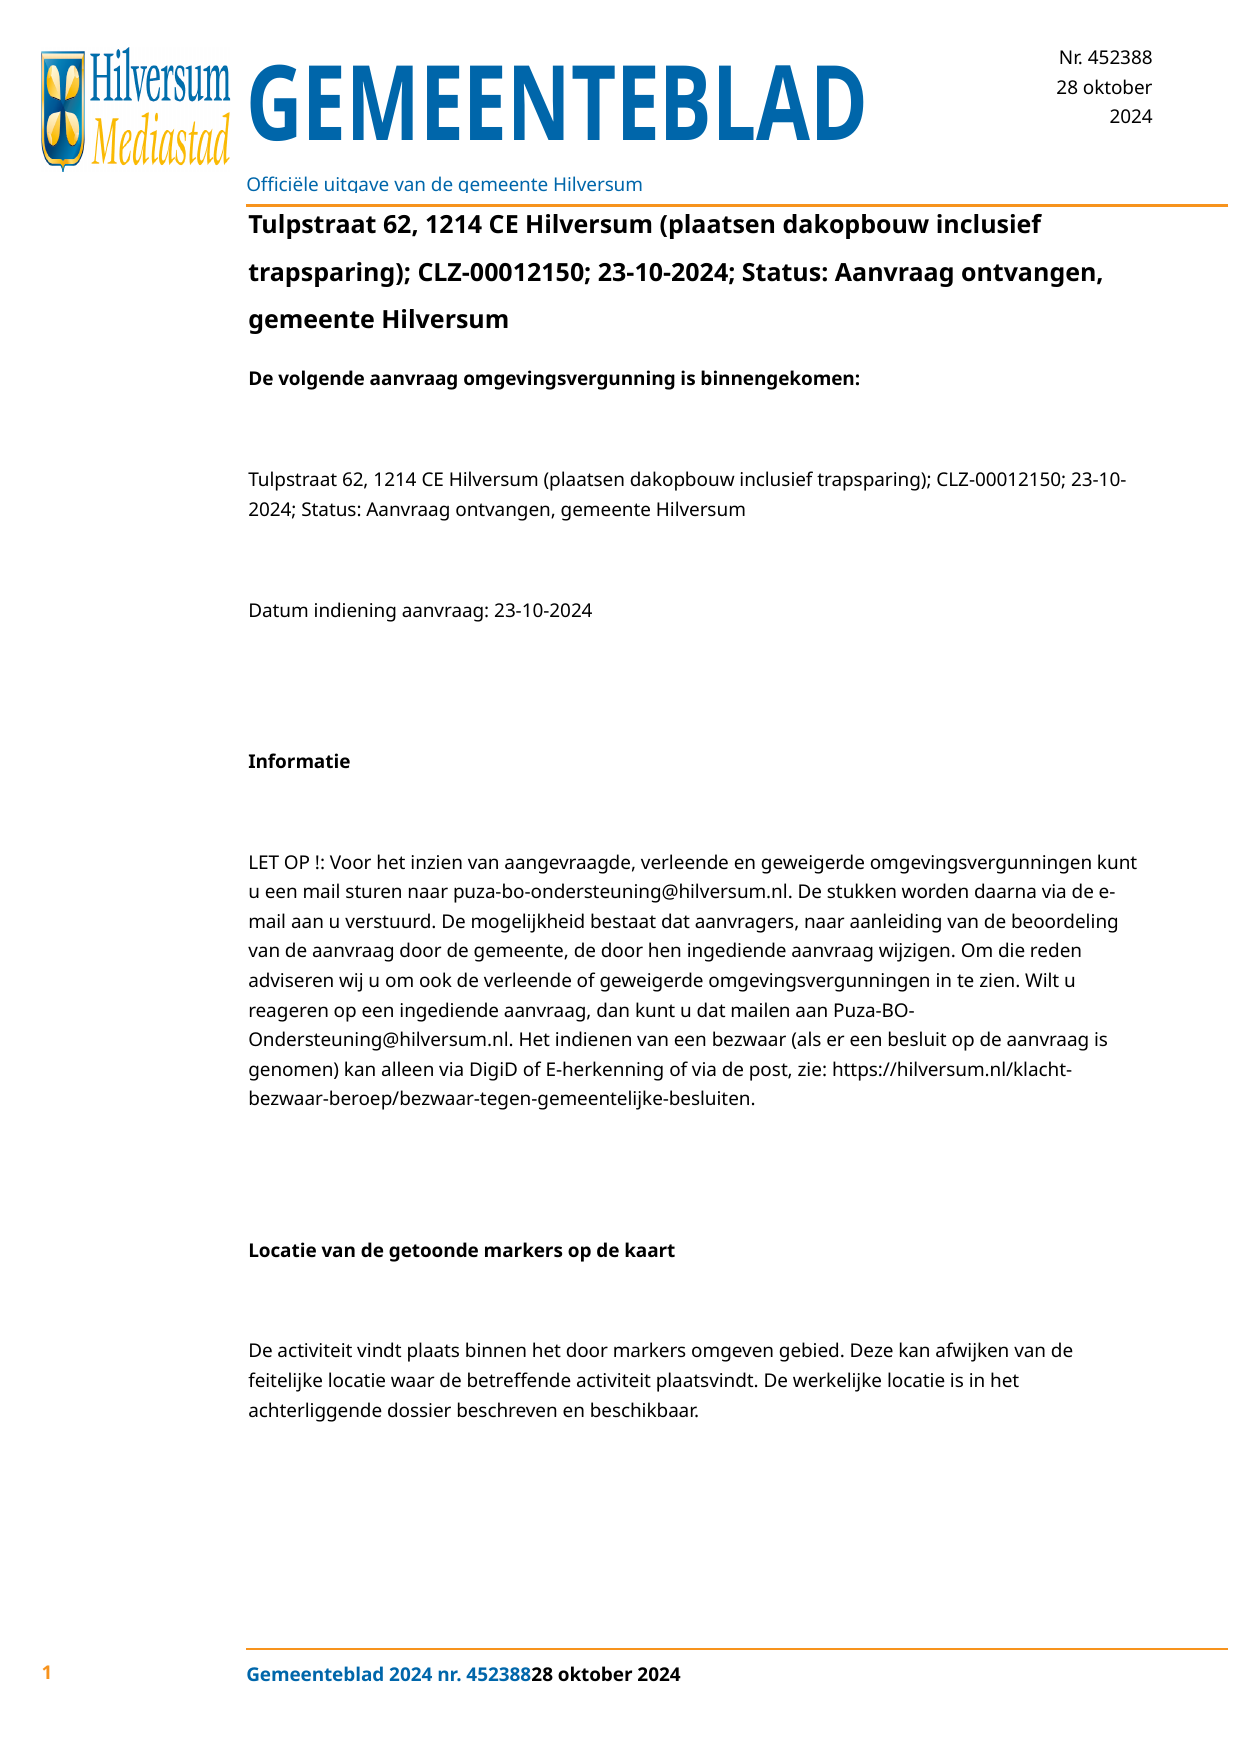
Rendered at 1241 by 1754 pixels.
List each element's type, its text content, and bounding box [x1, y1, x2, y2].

text LET OP !: Voor het inzien van aangevraagde, verleende en geweigerde omgevingsvergunningen kunt u een mail sturen naar puza-bo-ondersteuning@hilversum.nl. De stukken worden daarna via de e-mail aan u verstuurd. De mogelijkheid bestaat dat aanvragers, naar aanleiding van de beoordeling van de aanvraag door de gemeente, de door hen ingediende aanvraag wijzigen. Om die reden adviseren wij u om ook de verleende of geweigerde omgevingsvergunningen in te zien. Wilt u reageren op een ingediende aanvraag, dan kunt u dat mailen aan Puza-BO-Ondersteuning@hilversum.nl. Het indienen van een bezwaar (als er een besluit op de aanvraag is genomen) kan alleen via DigiD of E-herkenning of via de post, zie: https://hilversum.nl/klacht-bezwaar-beroep/bezwaar-tegen-gemeentelijke-besluiten. [248, 849, 1152, 1111]
text Datum indiening aanvraag: 23-10-2024 [248, 597, 1152, 622]
text De activiteit vindt plaats binnen het door markers omgeven gebied. Deze kan afwijken van de feitelijke locatie waar de betreffende activiteit plaatsvindt. De werkelijke locatie is in het achterliggende dossier beschreven en beschikbaar. [248, 1338, 1152, 1422]
text Informatie [248, 748, 1152, 774]
text Tulpstraat 62, 1214 CE Hilversum (plaatsen dakopbouw inclusief trapsparing); CLZ-00012150; 23-10-2024; Status: Aanvraag ontvangen, gemeente Hilversum [248, 466, 1152, 522]
text De volgende aanvraag omgevingsvergunning is binnengekomen: [248, 366, 1152, 391]
text Tulpstraat 62, 1214 CE Hilversum (plaatsen dakopbouw inclusief trapsparing); CLZ-00012150; 23-10-2024; Status: Aanvraag ontvangen, gemeente Hilversum [248, 207, 1152, 336]
text Locatie van de getoonde markers op de kaart [248, 1237, 1152, 1262]
picture [41, 47, 231, 172]
